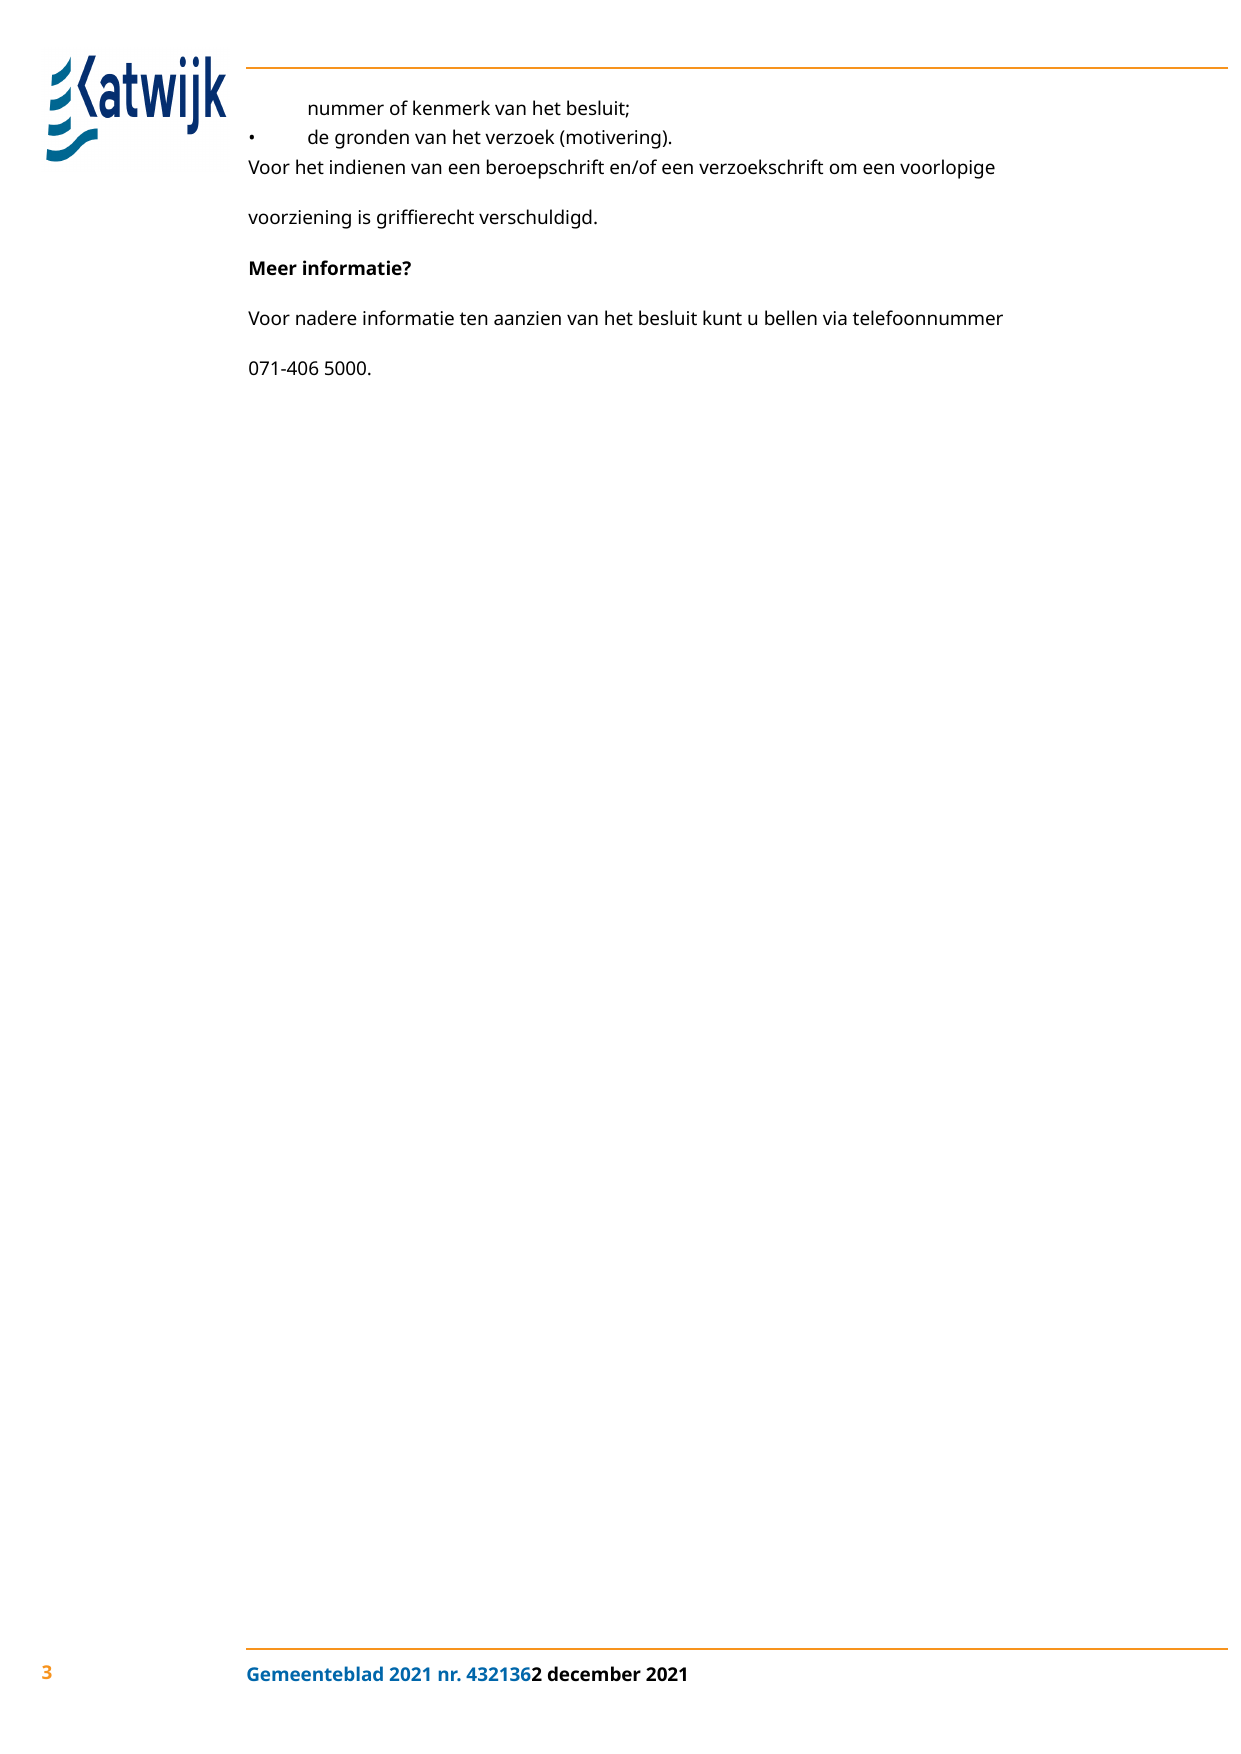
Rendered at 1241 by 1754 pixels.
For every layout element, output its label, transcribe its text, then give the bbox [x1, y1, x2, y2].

text Meer informatie? [248, 255, 1152, 281]
text Voor nadere informatie ten aanzien van het besluit kunt u bellen via telefoonnummer [248, 305, 1152, 331]
text voorziening is griffierecht verschuldigd. [248, 204, 1152, 230]
text 071-406 5000. [248, 356, 1152, 381]
picture [41, 47, 231, 172]
text Voor het indienen van een beroepschrift en/of een verzoekschrift om een voorlopige [248, 154, 1152, 180]
list de gronden van het verzoek (motivering). [248, 124, 1152, 150]
list nummer of kenmerk van het besluit; [248, 95, 1152, 121]
